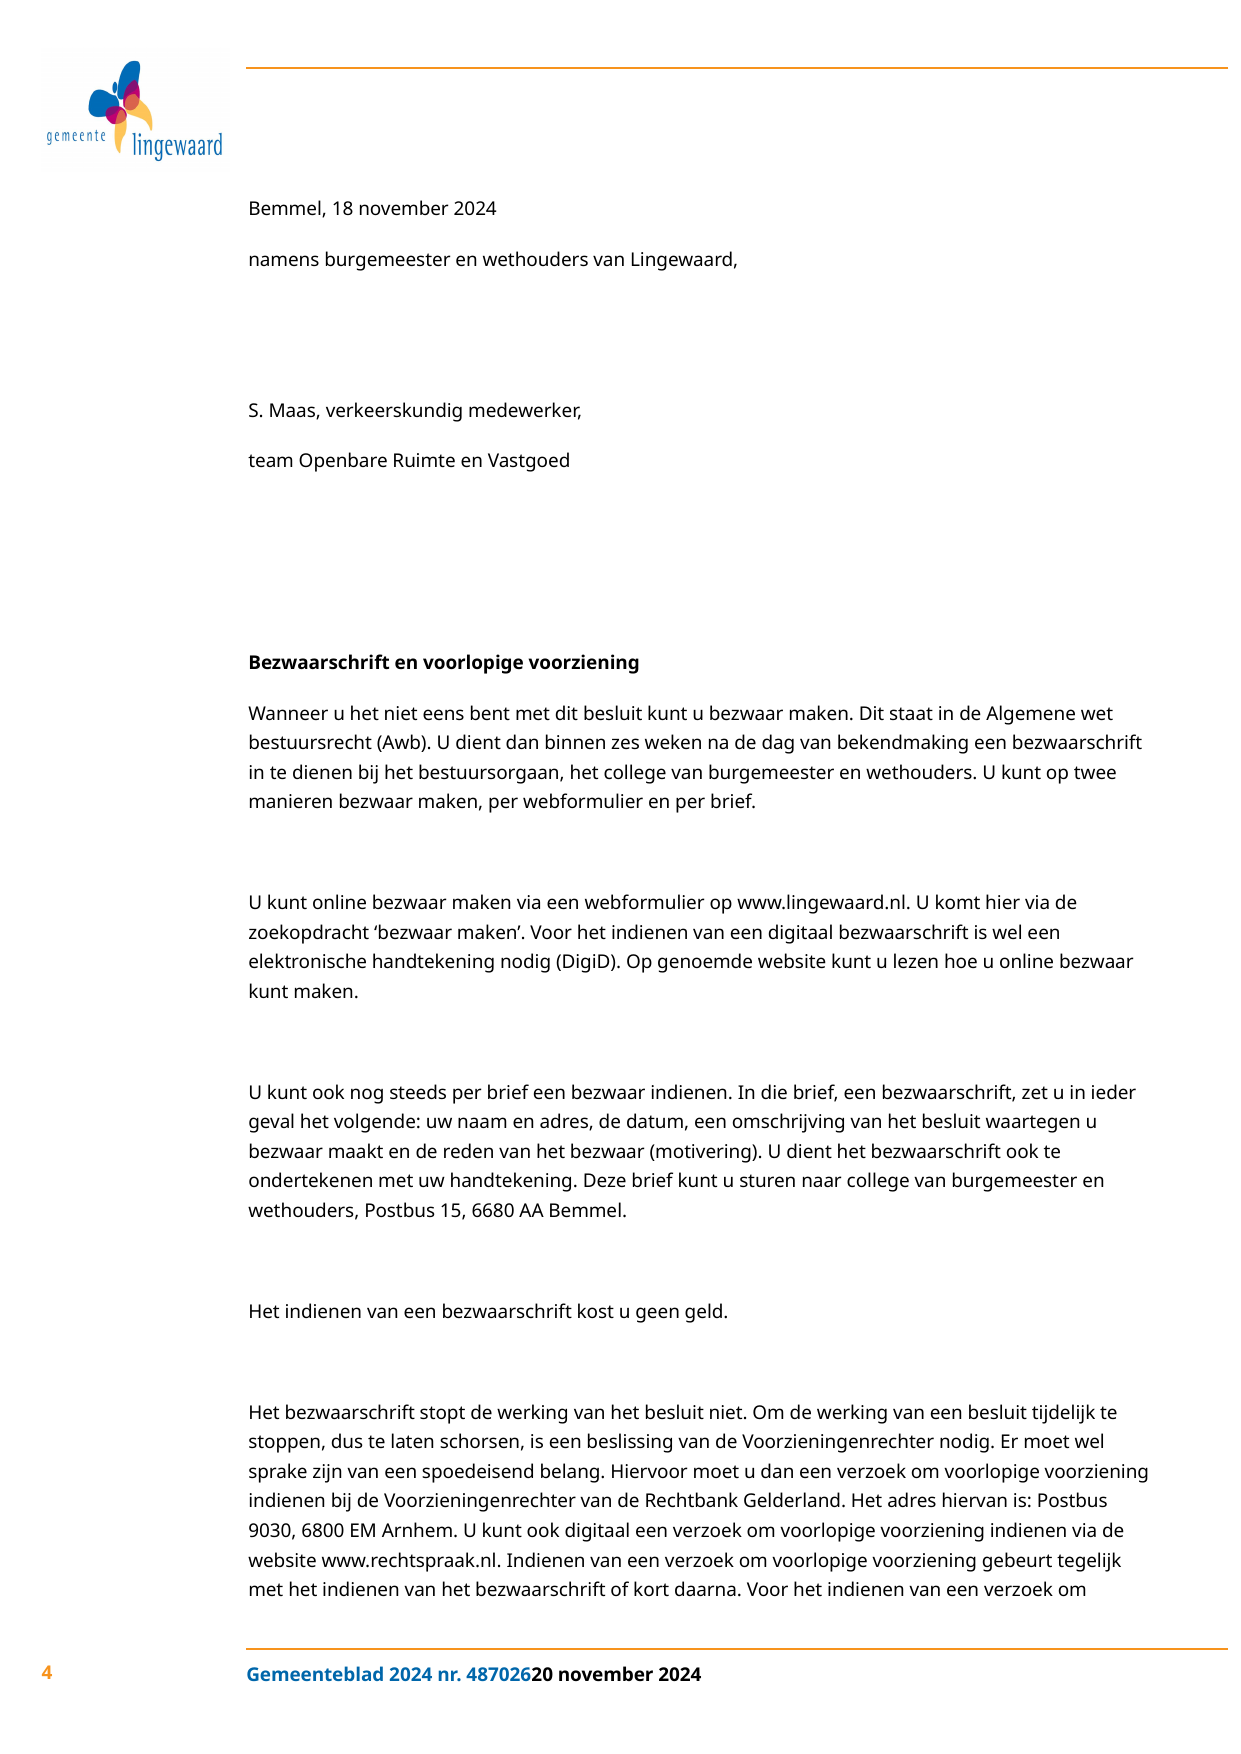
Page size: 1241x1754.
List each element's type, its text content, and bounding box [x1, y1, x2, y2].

text Het bezwaarschrift stopt de werking van het besluit niet. Om de werking van een besluit tijdelijk te stoppen, dus te laten schorsen, is een beslissing van de Voorzieningenrechter nodig. Er moet wel sprake zijn van een spoedeisend belang. Hiervoor moet u dan een verzoek om voorlopige voorziening indienen bij de Voorzieningenrechter van de Rechtbank Gelderland. Het adres hiervan is: Postbus 9030, 6800 EM Arnhem. U kunt ook digitaal een verzoek om voorlopige voorziening indienen via de website www.rechtspraak.nl. Indienen van een verzoek om voorlopige voorziening gebeurt tegelijk met het indienen van het bezwaarschrift of kort daarna. Voor het indienen van een verzoek om [248, 1399, 1152, 1602]
text Het indienen van een bezwaarschrift kost u geen geld. [248, 1298, 1152, 1324]
text U kunt ook nog steeds per brief een bezwaar indienen. In die brief, een bezwaarschrift, zet u in ieder geval het volgende: uw naam en adres, de datum, een omschrijving van het besluit waartegen u bezwaar maakt en de reden van het bezwaar (motivering). U dient het bezwaarschrift ook te ondertekenen met uw handtekening. Deze brief kunt u sturen naar college van burgemeester en wethouders, Postbus 15, 6680 AA Bemmel. [248, 1079, 1152, 1223]
text S. Maas, verkeerskundig medewerker, [248, 397, 1152, 423]
text U kunt online bezwaar maken via een webformulier op www.lingewaard.nl. U komt hier via de zoekopdracht ‘bezwaar maken’. Voor het indienen van een digitaal bezwaarschrift is wel een elektronische handtekening nodig (DigiD). Op genoemde website kunt u lezen hoe u online bezwaar kunt maken. [248, 889, 1152, 1004]
text Bemmel, 18 november 2024 [248, 196, 1152, 221]
text team Openbare Ruimte en Vastgoed [248, 448, 1152, 473]
text Wanneer u het niet eens bent met dit besluit kunt u bezwaar maken. Dit staat in de Algemene wet bestuursrecht (Awb). U dient dan binnen zes weken na de dag van bekendmaking een bezwaarschrift in te dienen bij het bestuursorgaan, het college van burgemeester en wethouders. U kunt op twee manieren bezwaar maken, per webformulier en per brief. [248, 700, 1152, 814]
text Bezwaarschrift en voorlopige voorziening [248, 649, 1152, 675]
text namens burgemeester en wethouders van Lingewaard, [248, 246, 1152, 272]
picture [41, 47, 231, 172]
